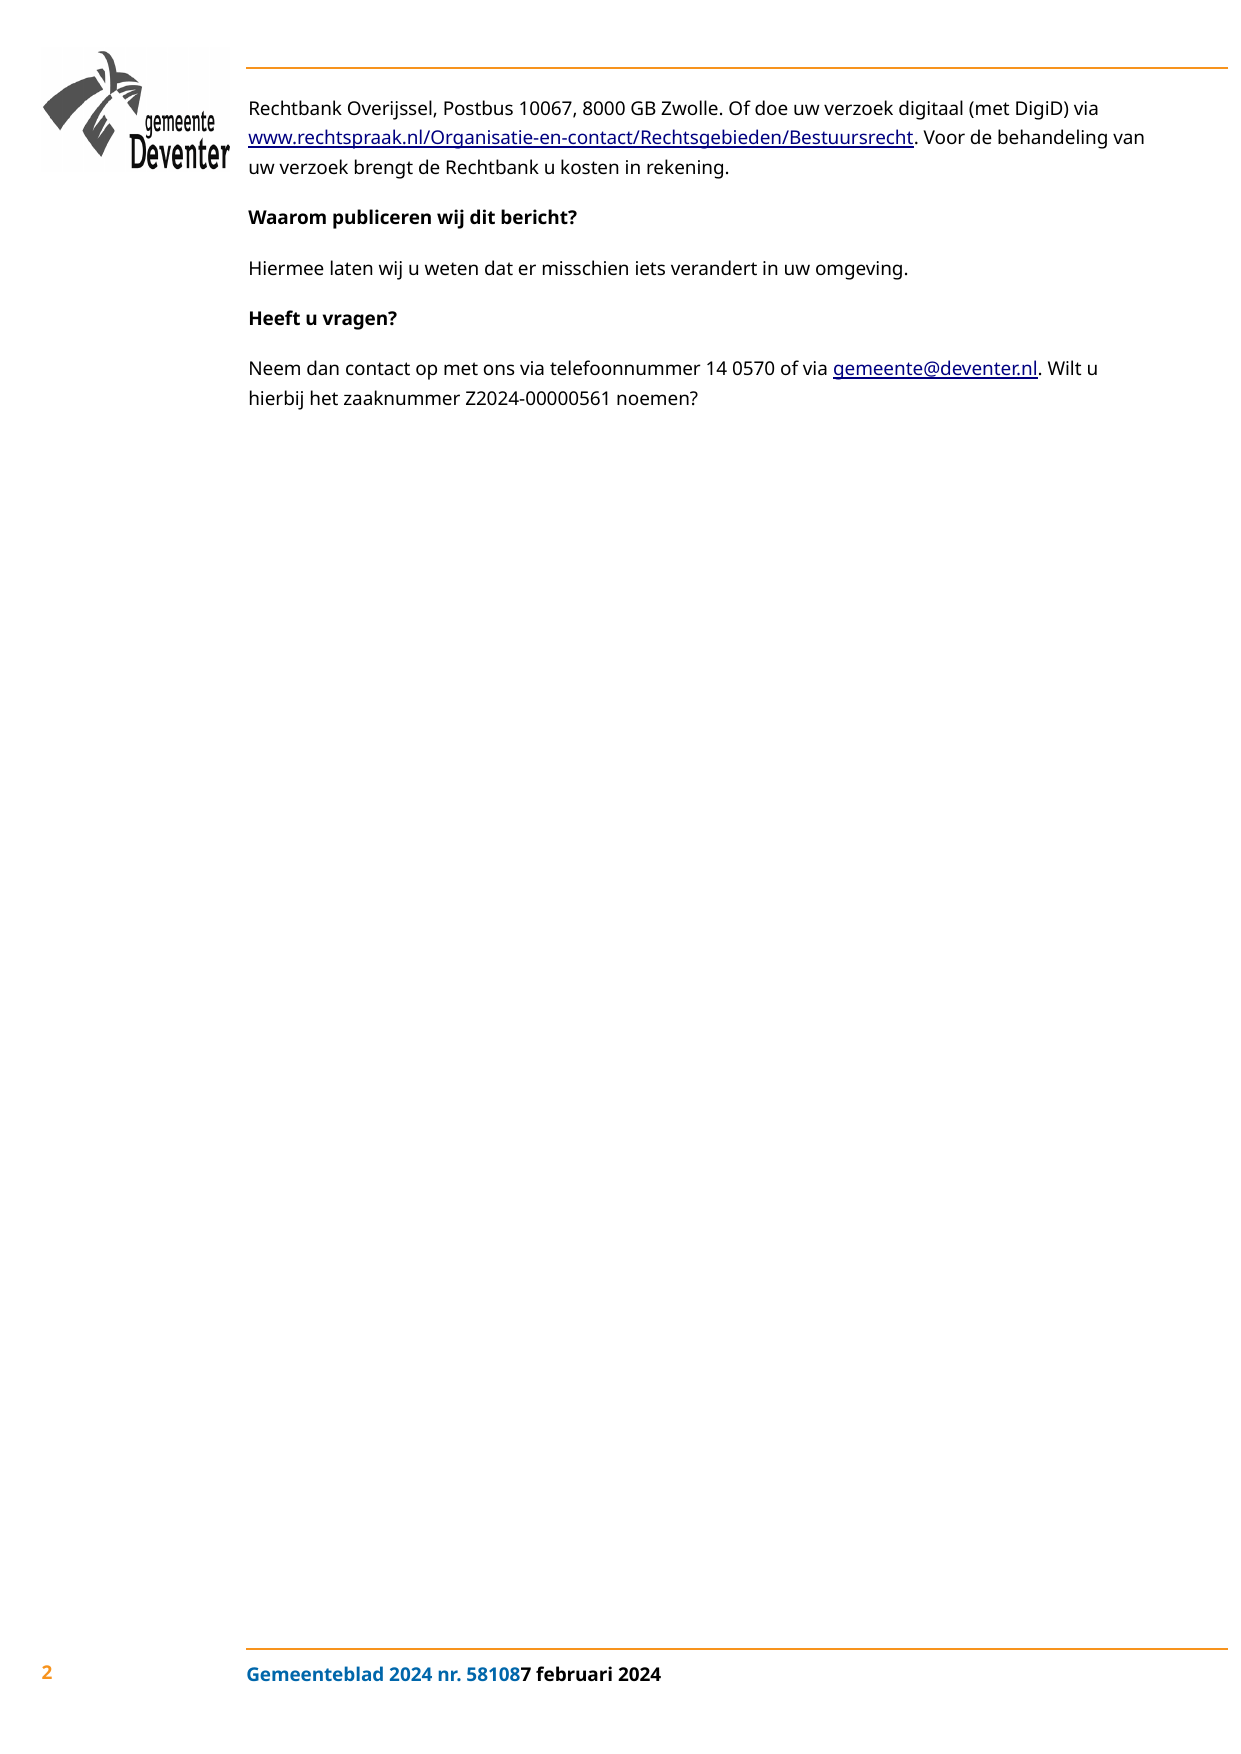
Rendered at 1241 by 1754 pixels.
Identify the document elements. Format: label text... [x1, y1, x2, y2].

text Neem dan contact op met ons via telefoonnummer 14 0570 of via gemeente@deventer.nl. Wilt u hierbij het zaaknummer Z2024-00000561 noemen? [248, 356, 1152, 411]
text Heeft u vragen? [248, 305, 1152, 331]
picture [41, 47, 231, 172]
text Waarom publiceren wij dit bericht? [248, 204, 1152, 230]
text Hiermee laten wij u weten dat er misschien iets verandert in uw omgeving. [248, 255, 1152, 281]
text Rechtbank Overijssel, Postbus 10067, 8000 GB Zwolle. Of doe uw verzoek digitaal (met DigiD) via www.rechtspraak.nl/Organisatie-en-contact/Rechtsgebieden/Bestuursrecht. Voor de behandeling van uw verzoek brengt de Rechtbank u kosten in rekening. [248, 95, 1152, 180]
